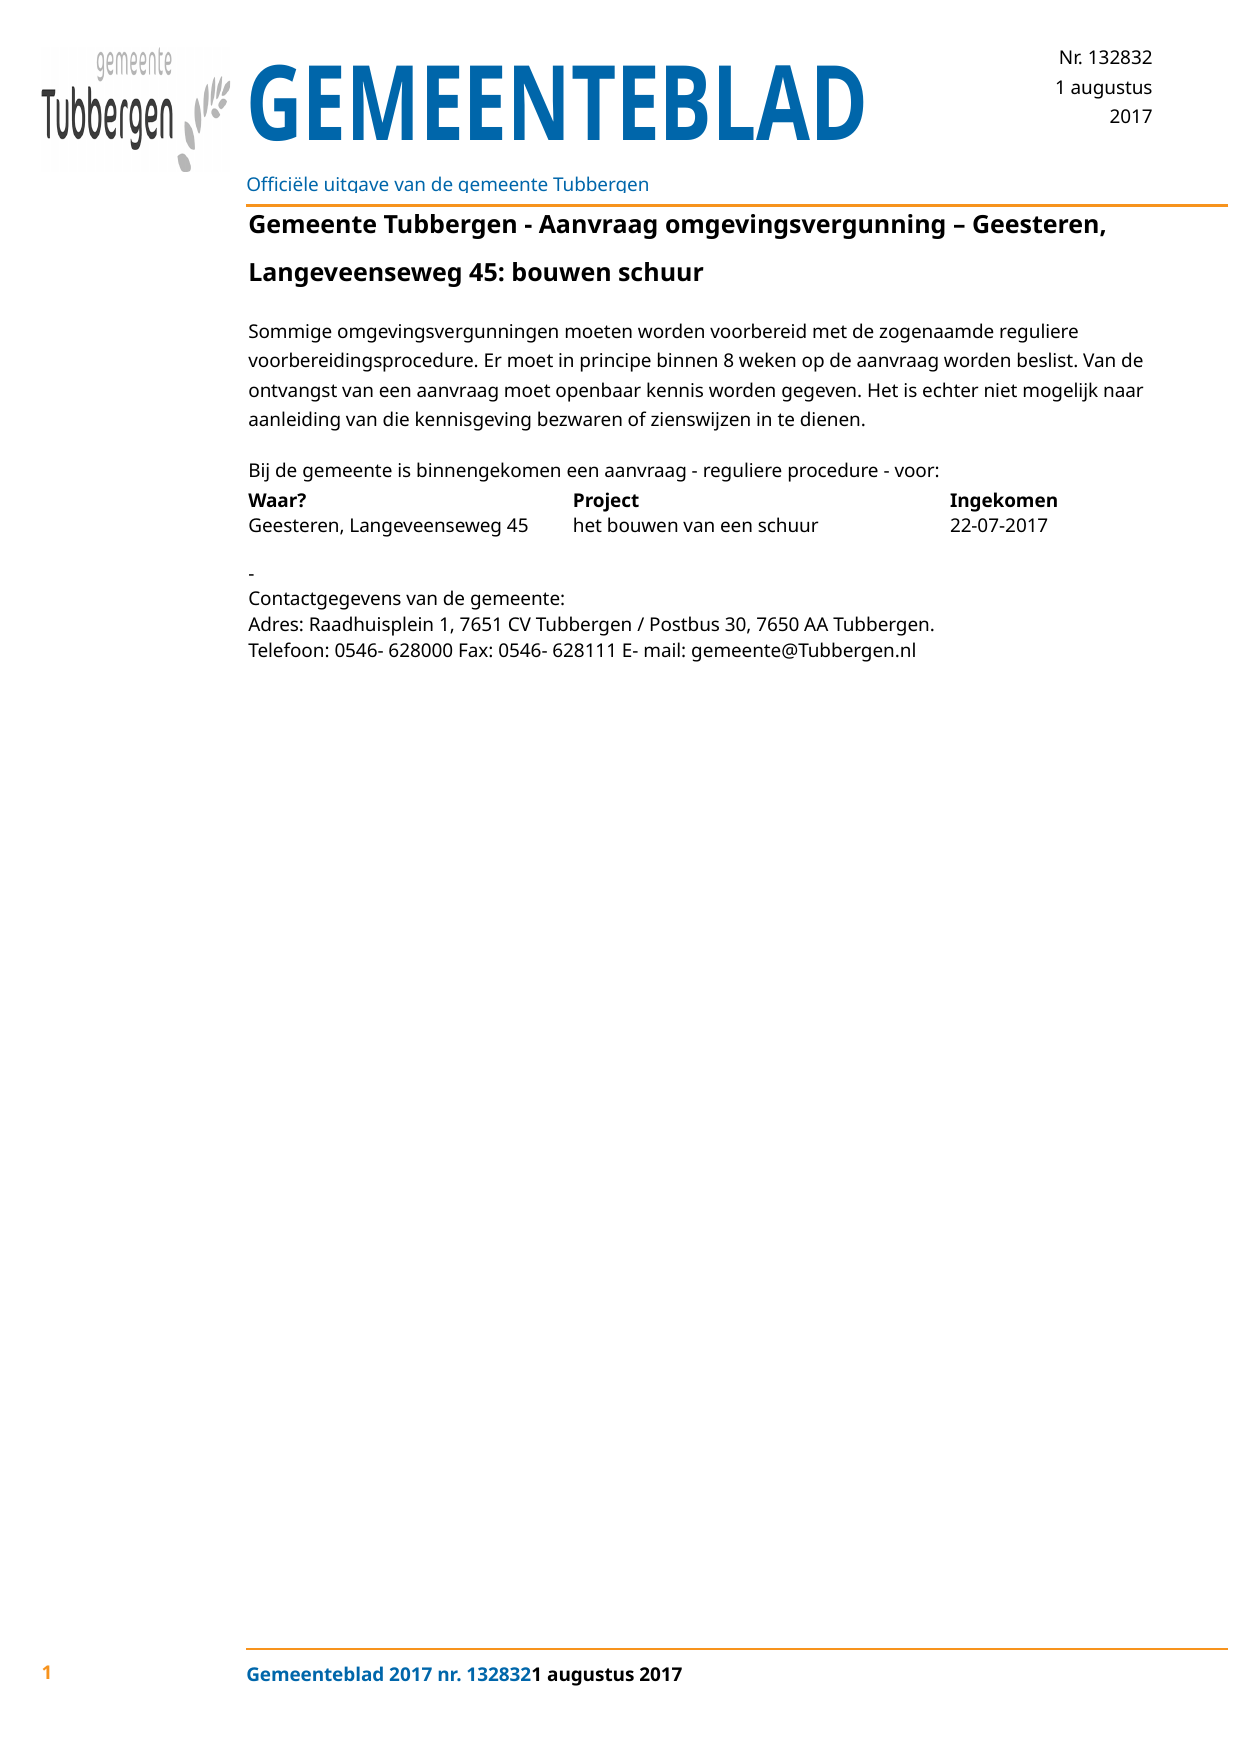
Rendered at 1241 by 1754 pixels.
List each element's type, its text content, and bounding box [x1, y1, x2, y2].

table_cell 22-07-2017 [950, 513, 1152, 538]
text - [248, 560, 1152, 585]
table_cell Geesteren, Langeveenseweg 45 [248, 513, 573, 538]
picture [41, 47, 231, 172]
table_header Waar? [248, 487, 573, 512]
table_header Project [573, 487, 950, 512]
text Sommige omgevingsvergunningen moeten worden voorbereid met de zogenaamde reguliere voorbereidingsprocedure. Er moet in principe binnen 8 weken op de aanvraag worden beslist. Van de ontvangst van een aanvraag moet openbaar kennis worden gegeven. Het is echter niet mogelijk naar aanleiding van die kennisgeving bezwaren of zienswijzen in te dienen. [248, 318, 1152, 432]
text Gemeente Tubbergen - Aanvraag omgevingsvergunning – Geesteren, Langeveenseweg 45: bouwen schuur [248, 207, 1152, 288]
table_header Ingekomen [950, 487, 1152, 512]
text Adres: Raadhuisplein 1, 7651 CV Tubbergen / Postbus 30, 7650 AA Tubbergen. [248, 611, 1152, 637]
text Bij de gemeente is binnengekomen een aanvraag - reguliere procedure - voor: [248, 457, 1152, 483]
text Contactgegevens van de gemeente: [248, 585, 1152, 611]
table_cell het bouwen van een schuur [573, 513, 950, 538]
text Telefoon: 0546- 628000 Fax: 0546- 628111 E- mail: gemeente@Tubbergen.nl [248, 637, 1152, 663]
